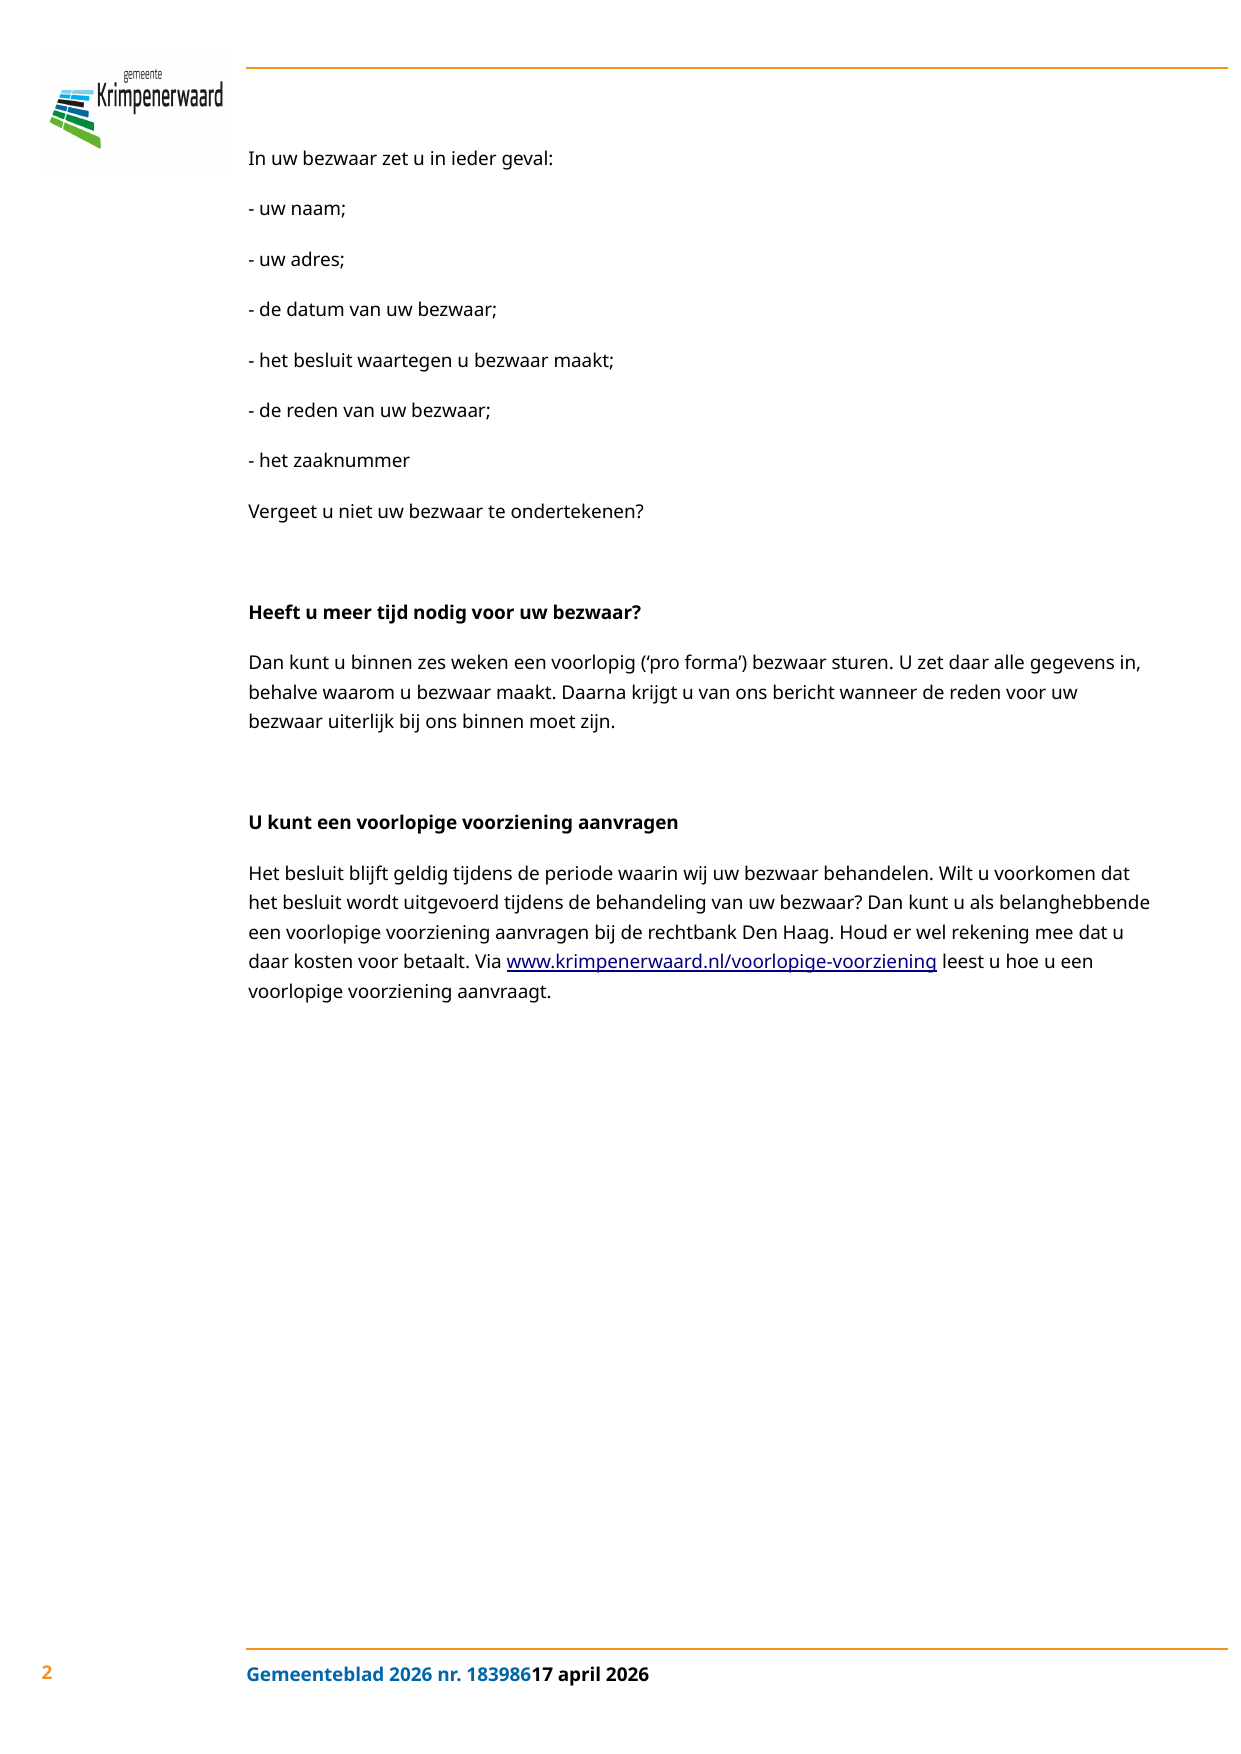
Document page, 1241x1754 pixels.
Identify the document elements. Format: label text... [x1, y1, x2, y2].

text - de datum van uw bezwaar; [248, 296, 1152, 322]
text Vergeet u niet uw bezwaar te ondertekenen? [248, 498, 1152, 524]
text Het besluit blijft geldig tijdens de periode waarin wij uw bezwaar behandelen. Wilt u voorkomen dat het besluit wordt uitgevoerd tijdens de behandeling van uw bezwaar? Dan kunt u als belanghebbende een voorlopige voorziening aanvragen bij de rechtbank Den Haag. Houd er wel rekening mee dat u daar kosten voor betaalt. Via www.krimpenerwaard.nl/voorlopige-voorziening leest u hoe u een voorlopige voorziening aanvraagt. [248, 860, 1152, 1004]
text - het besluit waartegen u bezwaar maakt; [248, 347, 1152, 373]
text - het zaaknummer [248, 448, 1152, 473]
text - uw adres; [248, 246, 1152, 272]
text Dan kunt u binnen zes weken een voorlopig (‘pro forma’) bezwaar sturen. U zet daar alle gegevens in, behalve waarom u bezwaar maakt. Daarna krijgt u van ons bericht wanneer de reden voor uw bezwaar uiterlijk bij ons binnen moet zijn. [248, 649, 1152, 734]
picture [41, 47, 231, 172]
text - uw naam; [248, 196, 1152, 221]
text In uw bezwaar zet u in ieder geval: [248, 145, 1152, 171]
text - de reden van uw bezwaar; [248, 397, 1152, 423]
text Heeft u meer tijd nodig voor uw bezwaar? [248, 599, 1152, 625]
text U kunt een voorlopige voorziening aanvragen [248, 809, 1152, 835]
